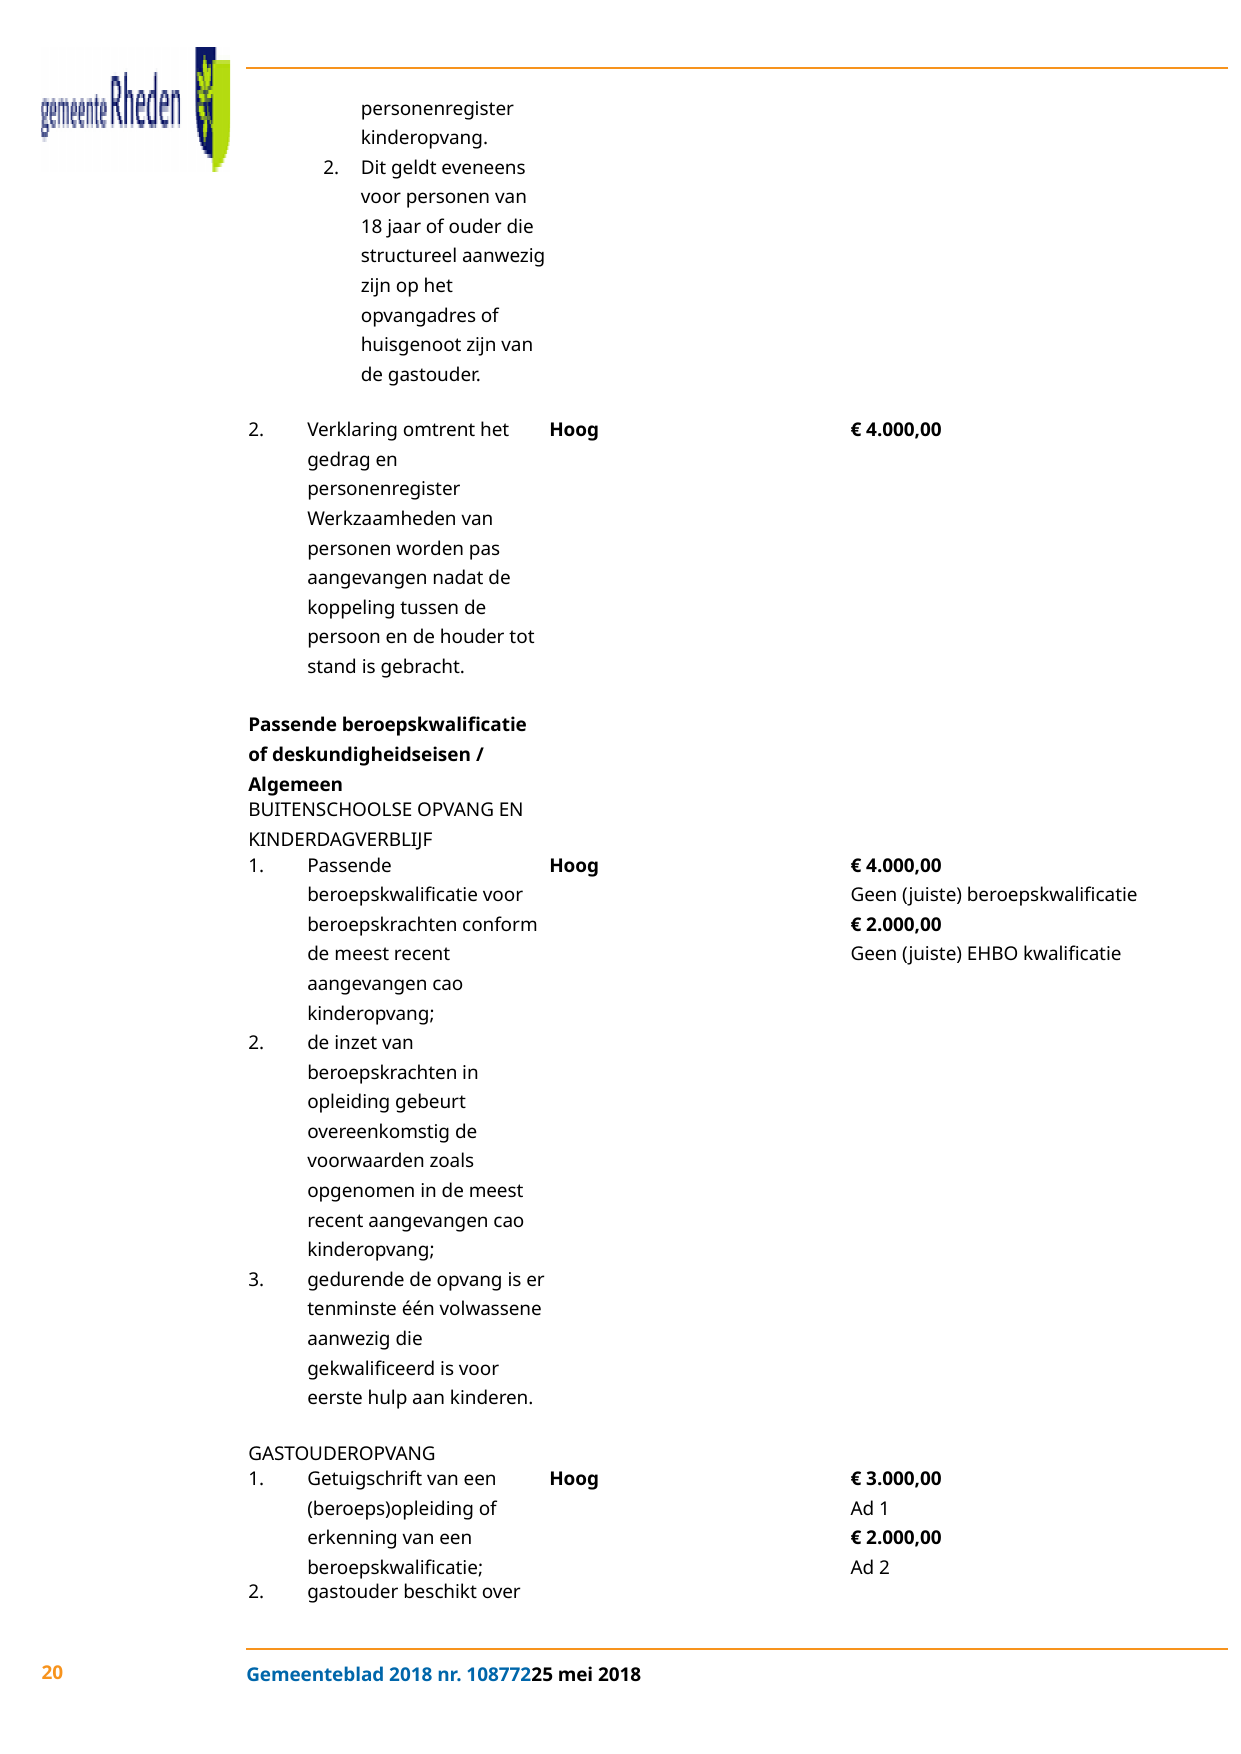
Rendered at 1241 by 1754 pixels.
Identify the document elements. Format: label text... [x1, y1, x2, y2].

table_cell [850, 95, 1152, 416]
table_cell GASTOUDEROPVANG [248, 1440, 549, 1465]
table_cell Getuigschrift van een (beroeps)opleiding of erkenning van een beroepskwalificatie; gastouder beschikt over [248, 1465, 549, 1604]
table_cell personenregister kinderopvang. Dit geldt eveneens voor personen van 18 jaar of ouder die structureel aanwezig zijn op het opvangadres of huisgenoot zijn van de gastouder. [248, 95, 549, 416]
table_cell € 4.000,00 Geen (juiste) beroepskwalificatie € 2.000,00 Geen (juiste) EHBO kwalificatie [850, 852, 1152, 1440]
table_cell Hoog [549, 416, 850, 679]
table_cell Hoog [549, 1465, 850, 1604]
table_cell € 4.000,00 [850, 416, 1152, 679]
table_cell Passende beroepskwalificatie voor beroepskrachten conform de meest recent aangevangen cao kinderopvang; de inzet van beroepskrachten in opleiding gebeurt overeenkomstig de voorwaarden zoals opgenomen in de meest recent aangevangen cao kinderopvang; gedurende de opvang is er tenminste één volwassene aanwezig die gekwalificeerd is voor eerste hulp aan kinderen. [248, 852, 549, 1440]
table_cell [549, 95, 850, 416]
table_header Passende beroepskwalificatie of deskundigheidseisen / Algemeen [248, 712, 549, 797]
table_cell Hoog [549, 852, 850, 1440]
table_cell BUITENSCHOOLSE OPVANG EN KINDERDAGVERBLIJF [248, 797, 549, 852]
picture [41, 47, 231, 172]
table_cell Verklaring omtrent het gedrag en personenregister Werkzaamheden van personen worden pas aangevangen nadat de koppeling tussen de persoon en de houder tot stand is gebracht. [248, 416, 549, 679]
table_cell € 3.000,00 Ad 1 € 2.000,00 Ad 2 [850, 1465, 1152, 1604]
